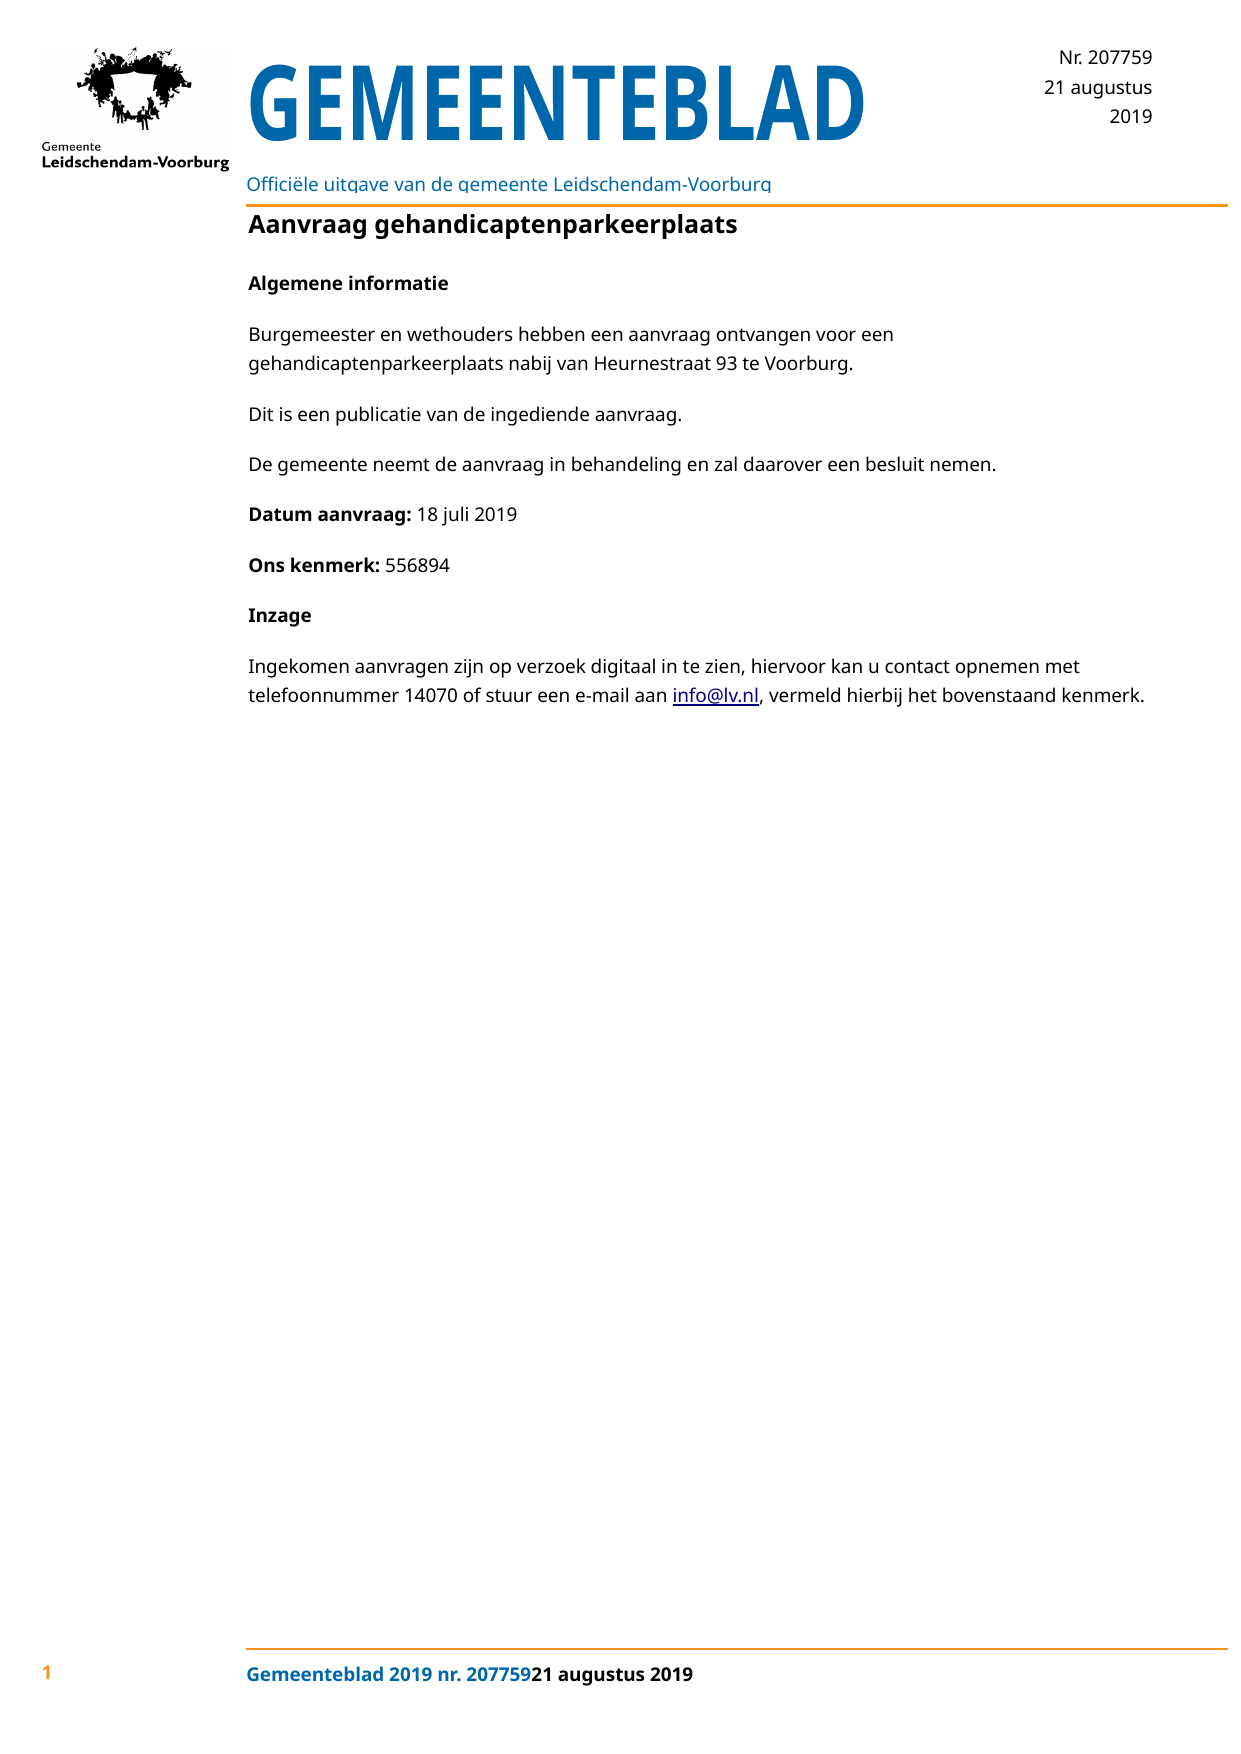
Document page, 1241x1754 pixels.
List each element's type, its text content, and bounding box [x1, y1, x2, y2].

picture [41, 47, 231, 172]
text Datum aanvraag: 18 juli 2019 [248, 502, 1152, 527]
text Ons kenmerk: 556894 [248, 552, 1152, 578]
text Burgemeester en wethouders hebben een aanvraag ontvangen voor een gehandicaptenparkeerplaats nabij van Heurnestraat 93 te Voorburg. [248, 321, 1152, 376]
text Dit is een publicatie van de ingediende aanvraag. [248, 401, 1152, 426]
text Aanvraag gehandicaptenparkeerplaats [248, 207, 1152, 241]
text Algemene informatie [248, 270, 1152, 296]
text Ingekomen aanvragen zijn op verzoek digitaal in te zien, hiervoor kan u contact opnemen met telefoonnummer 14070 of stuur een e-mail aan info@lv.nl, vermeld hierbij het bovenstaand kenmerk. [248, 653, 1152, 708]
text De gemeente neemt de aanvraag in behandeling en zal daarover een besluit nemen. [248, 451, 1152, 477]
text Inzage [248, 602, 1152, 628]
